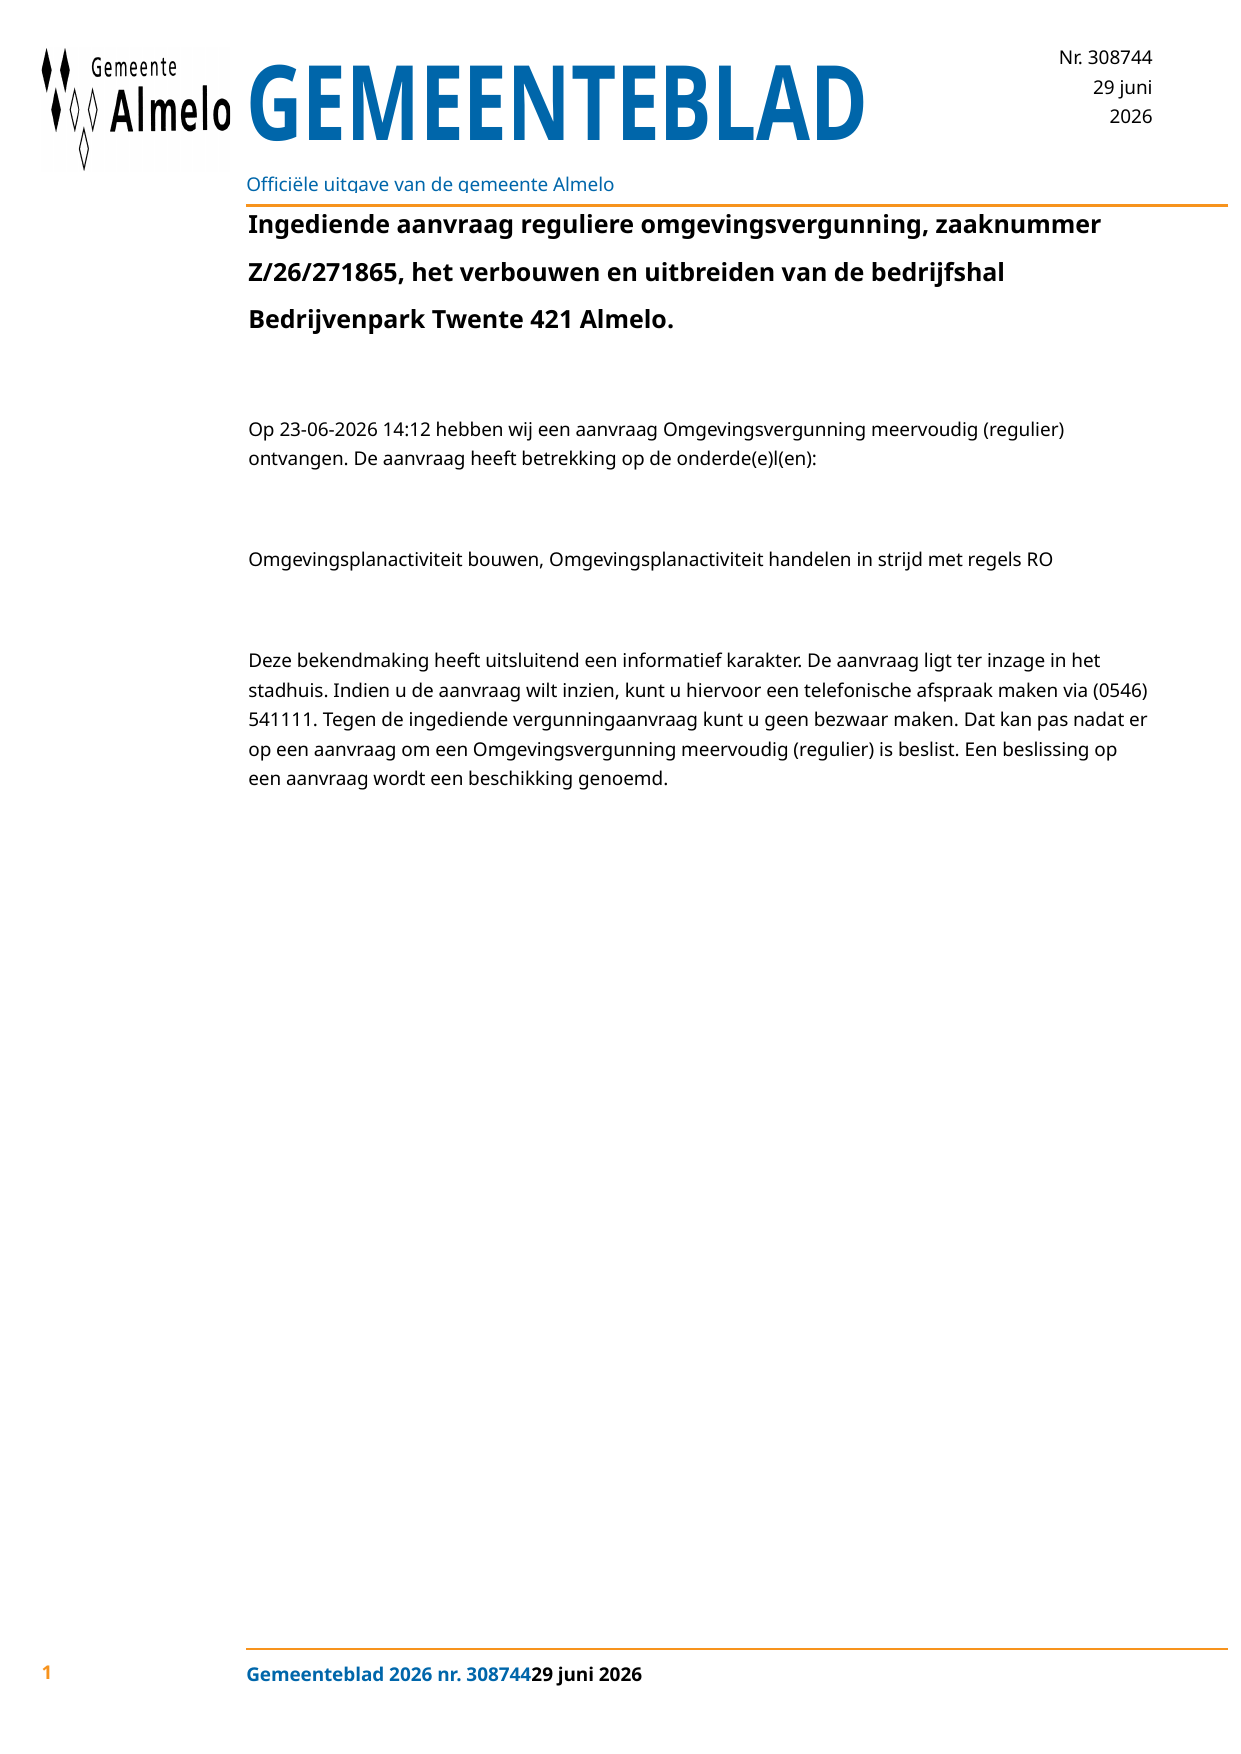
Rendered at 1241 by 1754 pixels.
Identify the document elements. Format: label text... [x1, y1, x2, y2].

picture [41, 47, 231, 172]
text Op 23-06-2026 14:12 hebben wij een aanvraag Omgevingsvergunning meervoudig (regulier) ontvangen. De aanvraag heeft betrekking op de onderde(e)l(en): [248, 416, 1152, 471]
text Deze bekendmaking heeft uitsluitend een informatief karakter. De aanvraag ligt ter inzage in het stadhuis. Indien u de aanvraag wilt inzien, kunt u hiervoor een telefonische afspraak maken via (0546) 541111. Tegen de ingediende vergunningaanvraag kunt u geen bezwaar maken. Dat kan pas nadat er op een aanvraag om een Omgevingsvergunning meervoudig (regulier) is beslist. Een beslissing op een aanvraag wordt een beschikking genoemd. [248, 647, 1152, 791]
text Ingediende aanvraag reguliere omgevingsvergunning, zaaknummer Z/26/271865, het verbouwen en uitbreiden van de bedrijfshal Bedrijvenpark Twente 421 Almelo. [248, 207, 1152, 336]
text Omgevingsplanactiviteit bouwen, Omgevingsplanactiviteit handelen in strijd met regels RO [248, 546, 1152, 572]
